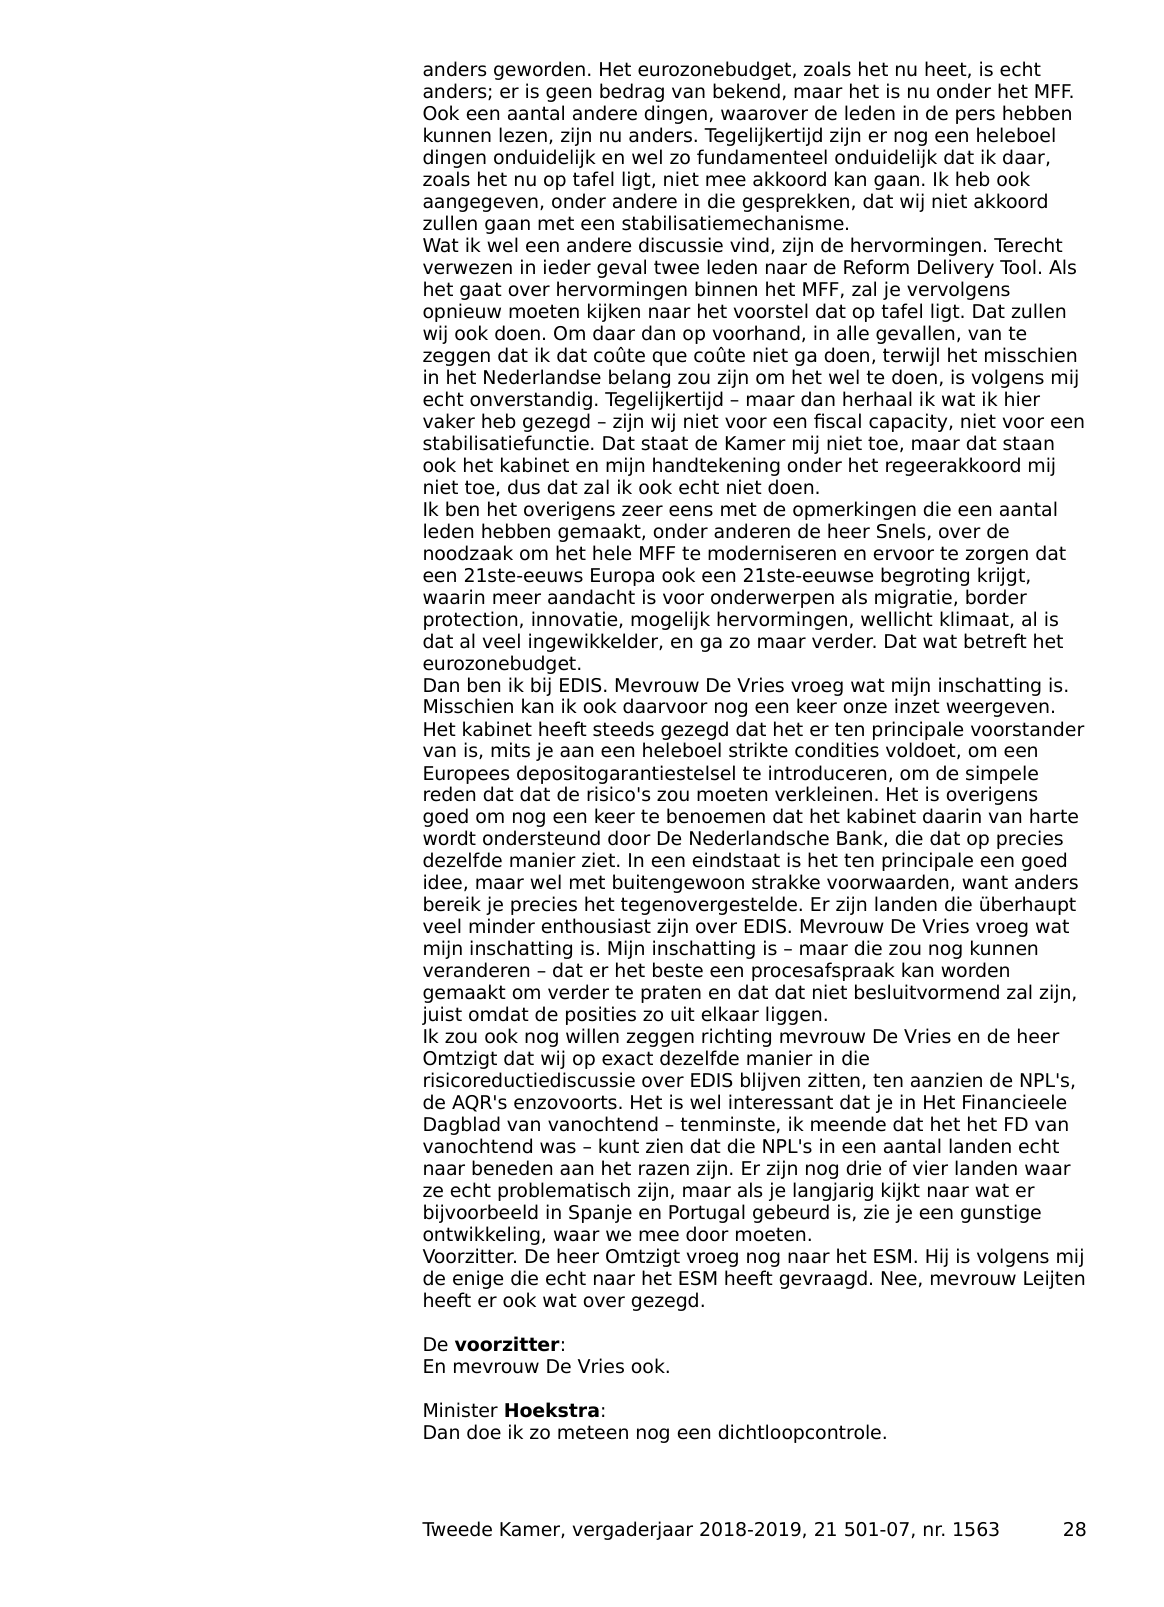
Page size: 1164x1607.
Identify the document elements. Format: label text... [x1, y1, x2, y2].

text Voorzitter. De heer Omtzigt vroeg nog naar het ESM. Hij is volgens mij de enige die echt naar het ESM heeft gevraagd. Nee, mevrouw Leijten heeft er ook wat over gezegd. [422, 1246, 1087, 1312]
text De voorzitter: [422, 1334, 1087, 1356]
text Wat ik wel een andere discussie vind, zijn de hervormingen. Terecht verwezen in ieder geval twee leden naar de Reform Delivery Tool. Als het gaat over hervormingen binnen het MFF, zal je vervolgens opnieuw moeten kijken naar het voorstel dat op tafel ligt. Dat zullen wij ook doen. Om daar dan op voorhand, in alle gevallen, van te zeggen dat ik dat coûte que coûte niet ga doen, terwijl het misschien in het Nederlandse belang zou zijn om het wel te doen, is volgens mij echt onverstandig. Tegelijkertijd – maar dan herhaal ik wat ik hier vaker heb gezegd – zijn wij niet voor een fiscal capacity, niet voor een stabilisatiefunctie. Dat staat de Kamer mij niet toe, maar dat staan ook het kabinet en mijn handtekening onder het regeerakkoord mij niet toe, dus dat zal ik ook echt niet doen. [422, 235, 1087, 499]
text En mevrouw De Vries ook. [422, 1356, 1087, 1378]
text Dan doe ik zo meteen nog een dichtloopcontrole. [422, 1422, 1087, 1444]
text Dan ben ik bij EDIS. Mevrouw De Vries vroeg wat mijn inschatting is. Misschien kan ik ook daarvoor nog een keer onze inzet weergeven. Het kabinet heeft steeds gezegd dat het er ten principale voorstander van is, mits je aan een heleboel strikte condities voldoet, om een Europees depositogarantiestelsel te introduceren, om de simpele reden dat dat de risico's zou moeten verkleinen. Het is overigens goed om nog een keer te benoemen dat het kabinet daarin van harte wordt ondersteund door De Nederlandsche Bank, die dat op precies dezelfde manier ziet. In een eindstaat is het ten principale een goed idee, maar wel met buitengewoon strakke voorwaarden, want anders bereik je precies het tegenovergestelde. Er zijn landen die überhaupt veel minder enthousiast zijn over EDIS. Mevrouw De Vries vroeg wat mijn inschatting is. Mijn inschatting is – maar die zou nog kunnen veranderen – dat er het beste een procesafspraak kan worden gemaakt om verder te praten en dat dat niet besluitvormend zal zijn, juist omdat de posities zo uit elkaar liggen. [422, 674, 1087, 1026]
text anders geworden. Het eurozonebudget, zoals het nu heet, is echt anders; er is geen bedrag van bekend, maar het is nu onder het MFF. Ook een aantal andere dingen, waarover de leden in de pers hebben kunnen lezen, zijn nu anders. Tegelijkertijd zijn er nog een heleboel dingen onduidelijk en wel zo fundamenteel onduidelijk dat ik daar, zoals het nu op tafel ligt, niet mee akkoord kan gaan. Ik heb ook aangegeven, onder andere in die gesprekken, dat wij niet akkoord zullen gaan met een stabilisatiemechanisme. [422, 59, 1087, 235]
text Ik ben het overigens zeer eens met de opmerkingen die een aantal leden hebben gemaakt, onder anderen de heer Snels, over de noodzaak om het hele MFF te moderniseren en ervoor te zorgen dat een 21ste-eeuws Europa ook een 21ste-eeuwse begroting krijgt, waarin meer aandacht is voor onderwerpen als migratie, border protection, innovatie, mogelijk hervormingen, wellicht klimaat, al is dat al veel ingewikkelder, en ga zo maar verder. Dat wat betreft het eurozonebudget. [422, 499, 1087, 674]
text Ik zou ook nog willen zeggen richting mevrouw De Vries en de heer Omtzigt dat wij op exact dezelfde manier in die risicoreductiediscussie over EDIS blijven zitten, ten aanzien de NPL's, de AQR's enzovoorts. Het is wel interessant dat je in Het Financieele Dagblad van vanochtend – tenminste, ik meende dat het het FD van vanochtend was – kunt zien dat die NPL's in een aantal landen echt naar beneden aan het razen zijn. Er zijn nog drie of vier landen waar ze echt problematisch zijn, maar als je langjarig kijkt naar wat er bijvoorbeeld in Spanje en Portugal gebeurd is, zie je een gunstige ontwikkeling, waar we mee door moeten. [422, 1026, 1087, 1246]
text Minister Hoekstra: [422, 1400, 1087, 1422]
